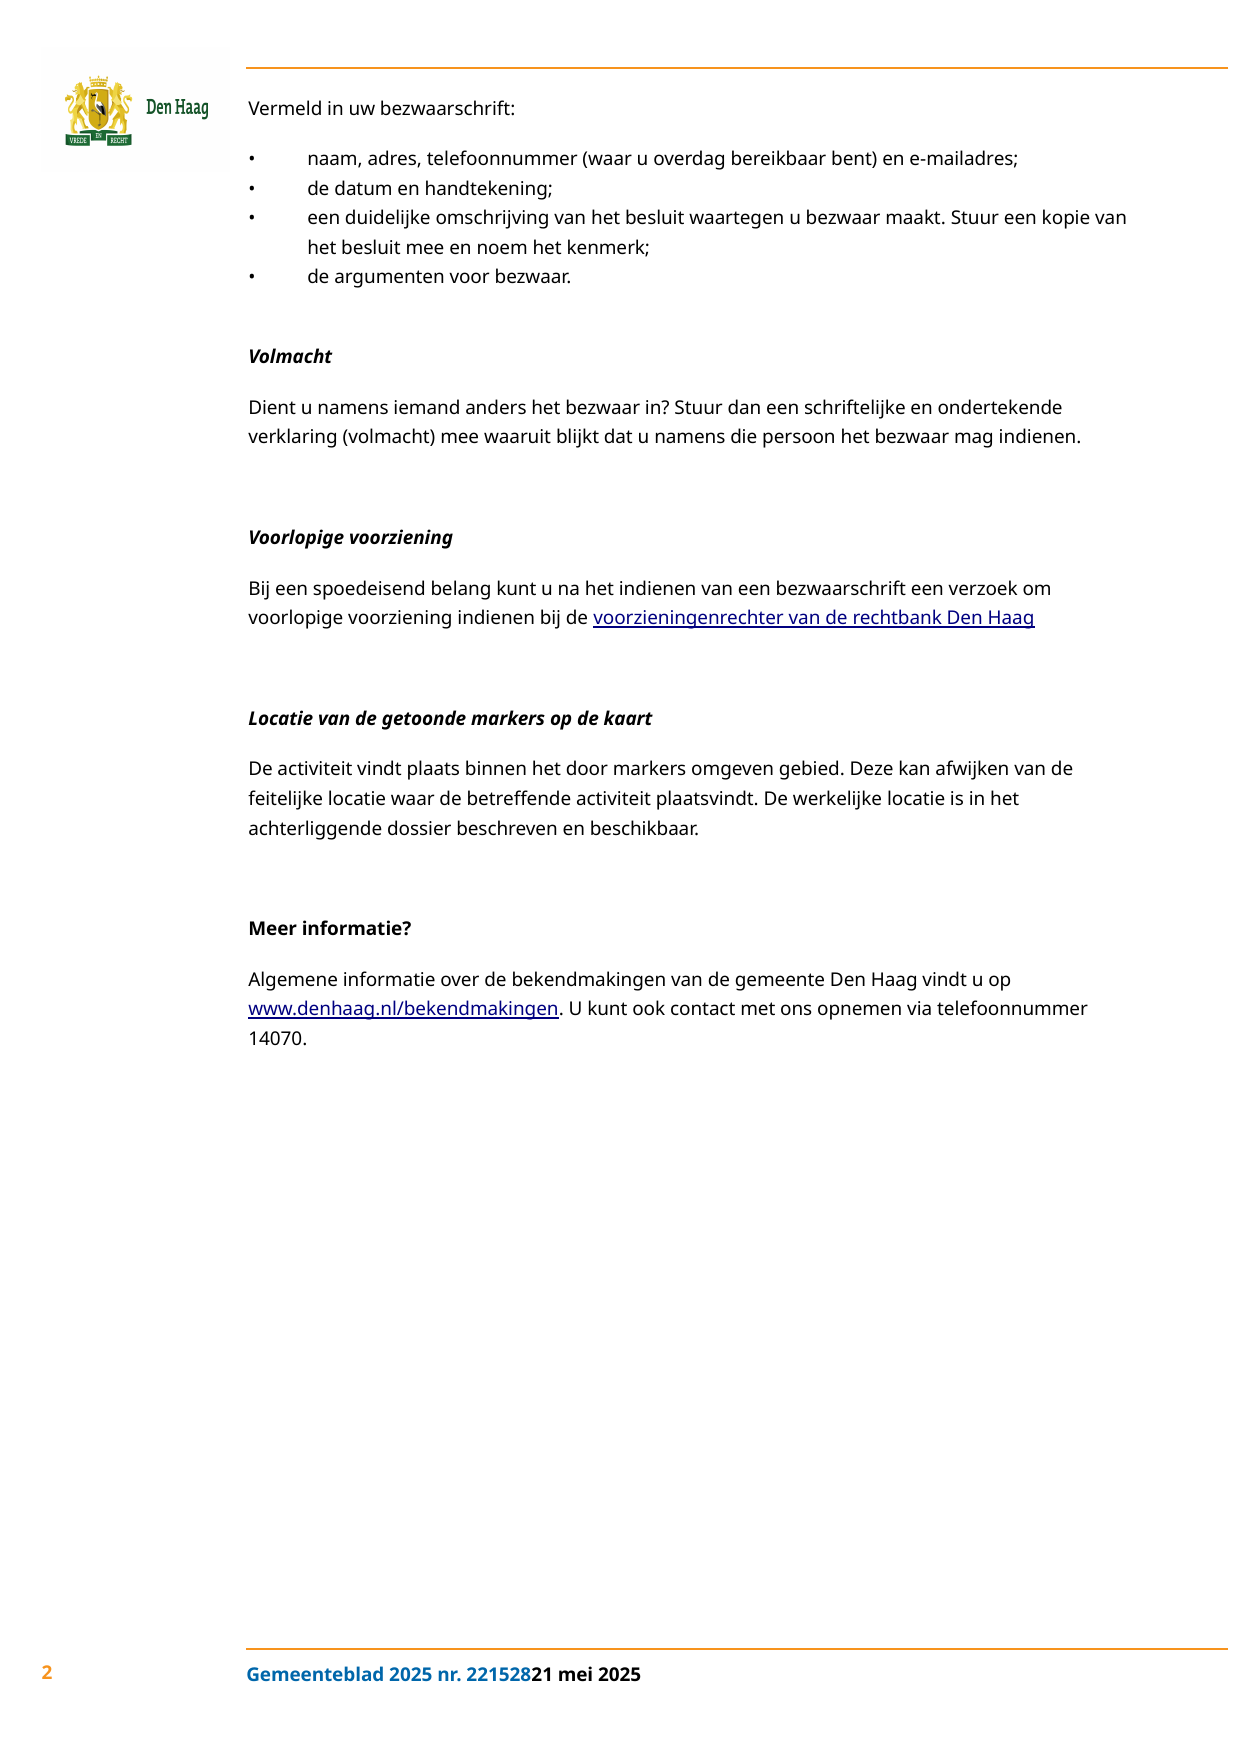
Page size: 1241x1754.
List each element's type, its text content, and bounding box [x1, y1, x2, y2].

picture [41, 47, 231, 172]
list een duidelijke omschrijving van het besluit waartegen u bezwaar maakt. Stuur een kopie van het besluit mee en noem het kenmerk; [248, 204, 1152, 260]
list de datum en handtekening; [248, 175, 1152, 201]
text Volmacht [248, 343, 1152, 369]
text Meer informatie? [248, 916, 1152, 941]
text Voorlopige voorziening [248, 524, 1152, 550]
text Bij een spoedeisend belang kunt u na het indienen van een bezwaarschrift een verzoek om voorlopige voorziening indienen bij de voorzieningenrechter van de rechtbank Den Haag [248, 575, 1152, 630]
text Vermeld in uw bezwaarschrift: [248, 95, 1152, 121]
list de argumenten voor bezwaar. [248, 263, 1152, 289]
text Algemene informatie over de bekendmakingen van de gemeente Den Haag vindt u op www.denhaag.nl/bekendmakingen. U kunt ook contact met ons opnemen via telefoonnummer 14070. [248, 966, 1152, 1051]
text Locatie van de getoonde markers op de kaart [248, 705, 1152, 731]
text Dient u namens iemand anders het bezwaar in? Stuur dan een schriftelijke en ondertekende verklaring (volmacht) mee waaruit blijkt dat u namens die persoon het bezwaar mag indienen. [248, 394, 1152, 449]
list naam, adres, telefoonnummer (waar u overdag bereikbaar bent) en e-mailadres; [248, 145, 1152, 171]
text De activiteit vindt plaats binnen het door markers omgeven gebied. Deze kan afwijken van de feitelijke locatie waar de betreffende activiteit plaatsvindt. De werkelijke locatie is in het achterliggende dossier beschreven en beschikbaar. [248, 756, 1152, 841]
